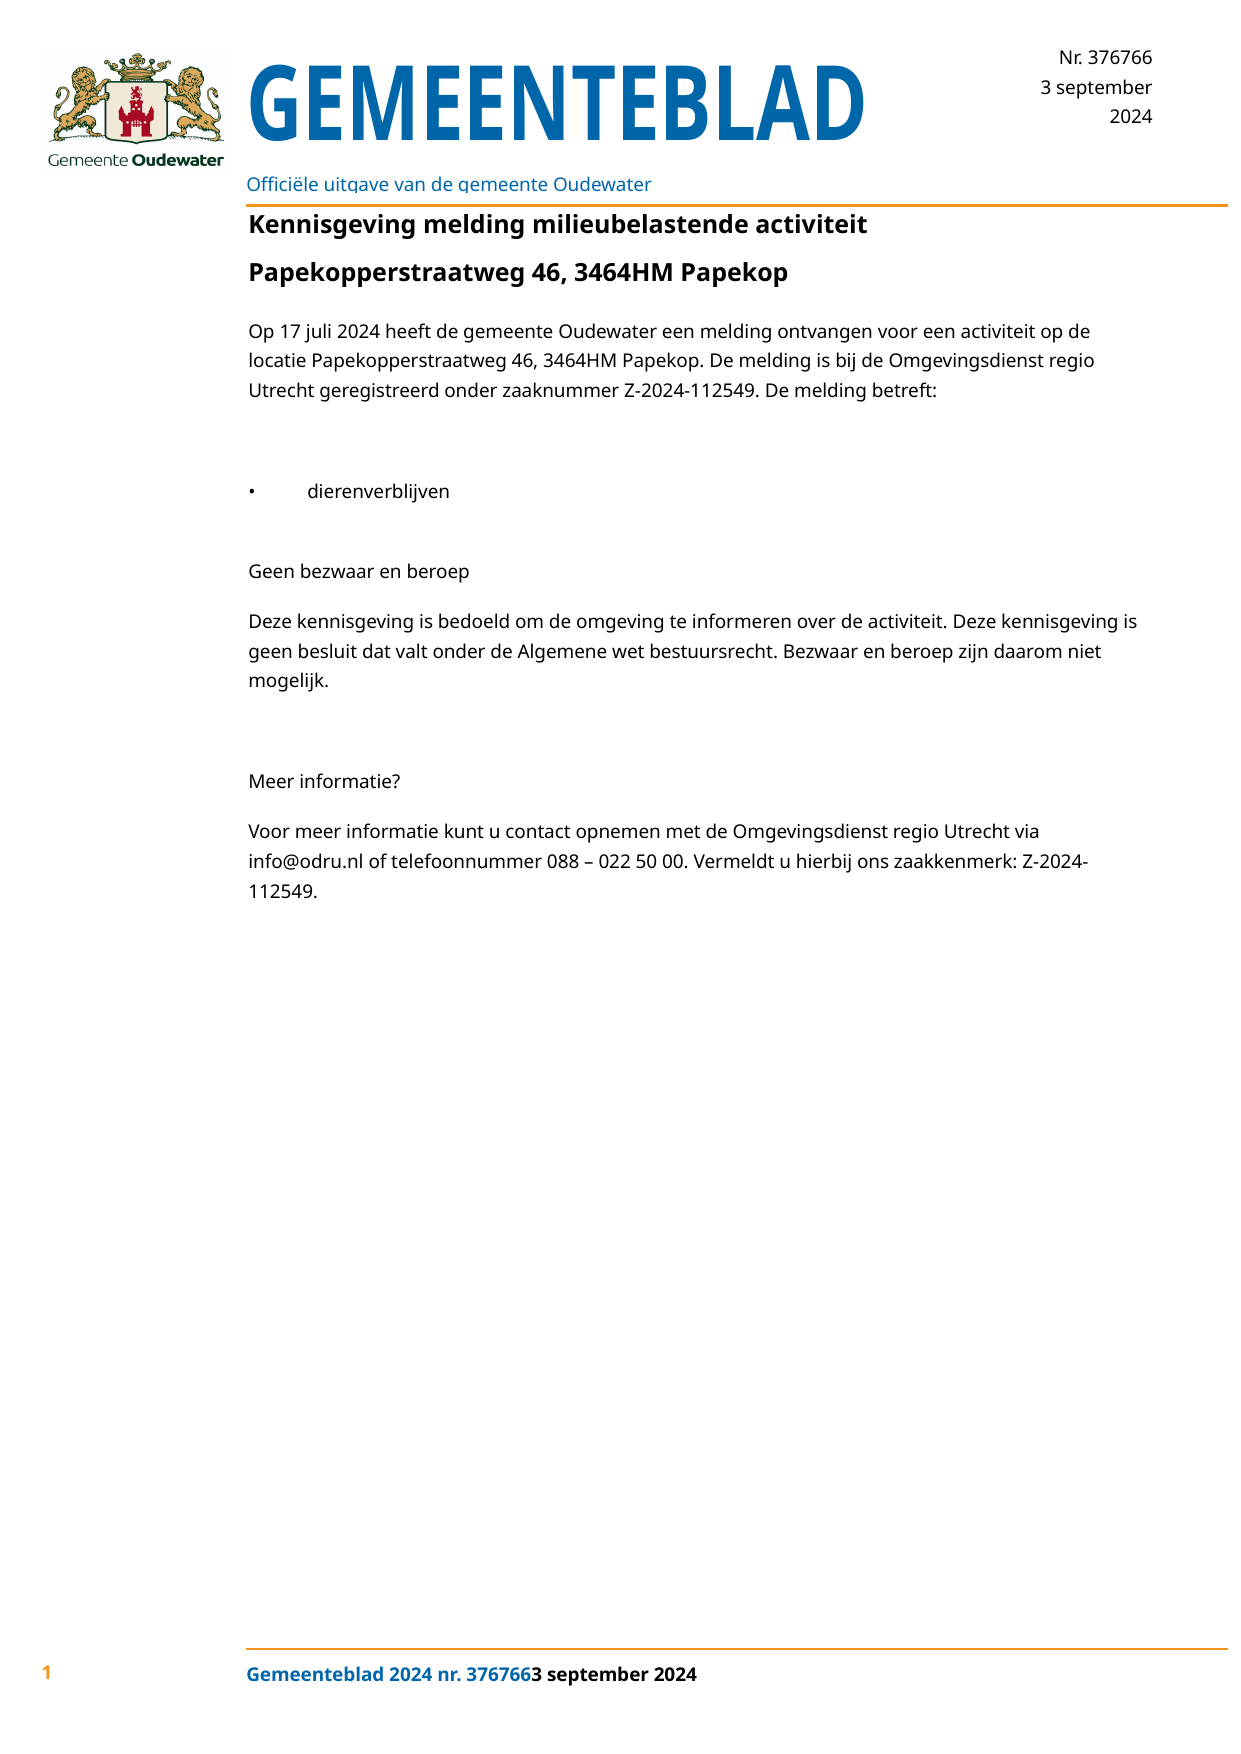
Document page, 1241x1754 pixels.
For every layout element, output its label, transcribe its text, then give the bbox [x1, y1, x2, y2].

text Op 17 juli 2024 heeft de gemeente Oudewater een melding ontvangen voor een activiteit op de locatie Papekopperstraatweg 46, 3464HM Papekop. De melding is bij de Omgevingsdienst regio Utrecht geregistreerd onder zaaknummer Z-2024-112549. De melding betreft: [248, 318, 1152, 403]
text Geen bezwaar en beroep [248, 558, 1152, 584]
text Kennisgeving melding milieubelastende activiteit Papekopperstraatweg 46, 3464HM Papekop [248, 207, 1152, 288]
text Voor meer informatie kunt u contact opnemen met de Omgevingsdienst regio Utrecht via info@odru.nl of telefoonnummer 088 – 022 50 00. Vermeldt u hierbij ons zaakkenmerk: Z-2024-112549. [248, 819, 1152, 904]
text Deze kennisgeving is bedoeld om de omgeving te informeren over de activiteit. Deze kennisgeving is geen besluit dat valt onder de Algemene wet bestuursrecht. Bezwaar en beroep zijn daarom niet mogelijk. [248, 608, 1152, 693]
list dierenverblijven [248, 478, 1152, 504]
picture [41, 47, 231, 172]
text Meer informatie? [248, 768, 1152, 794]
